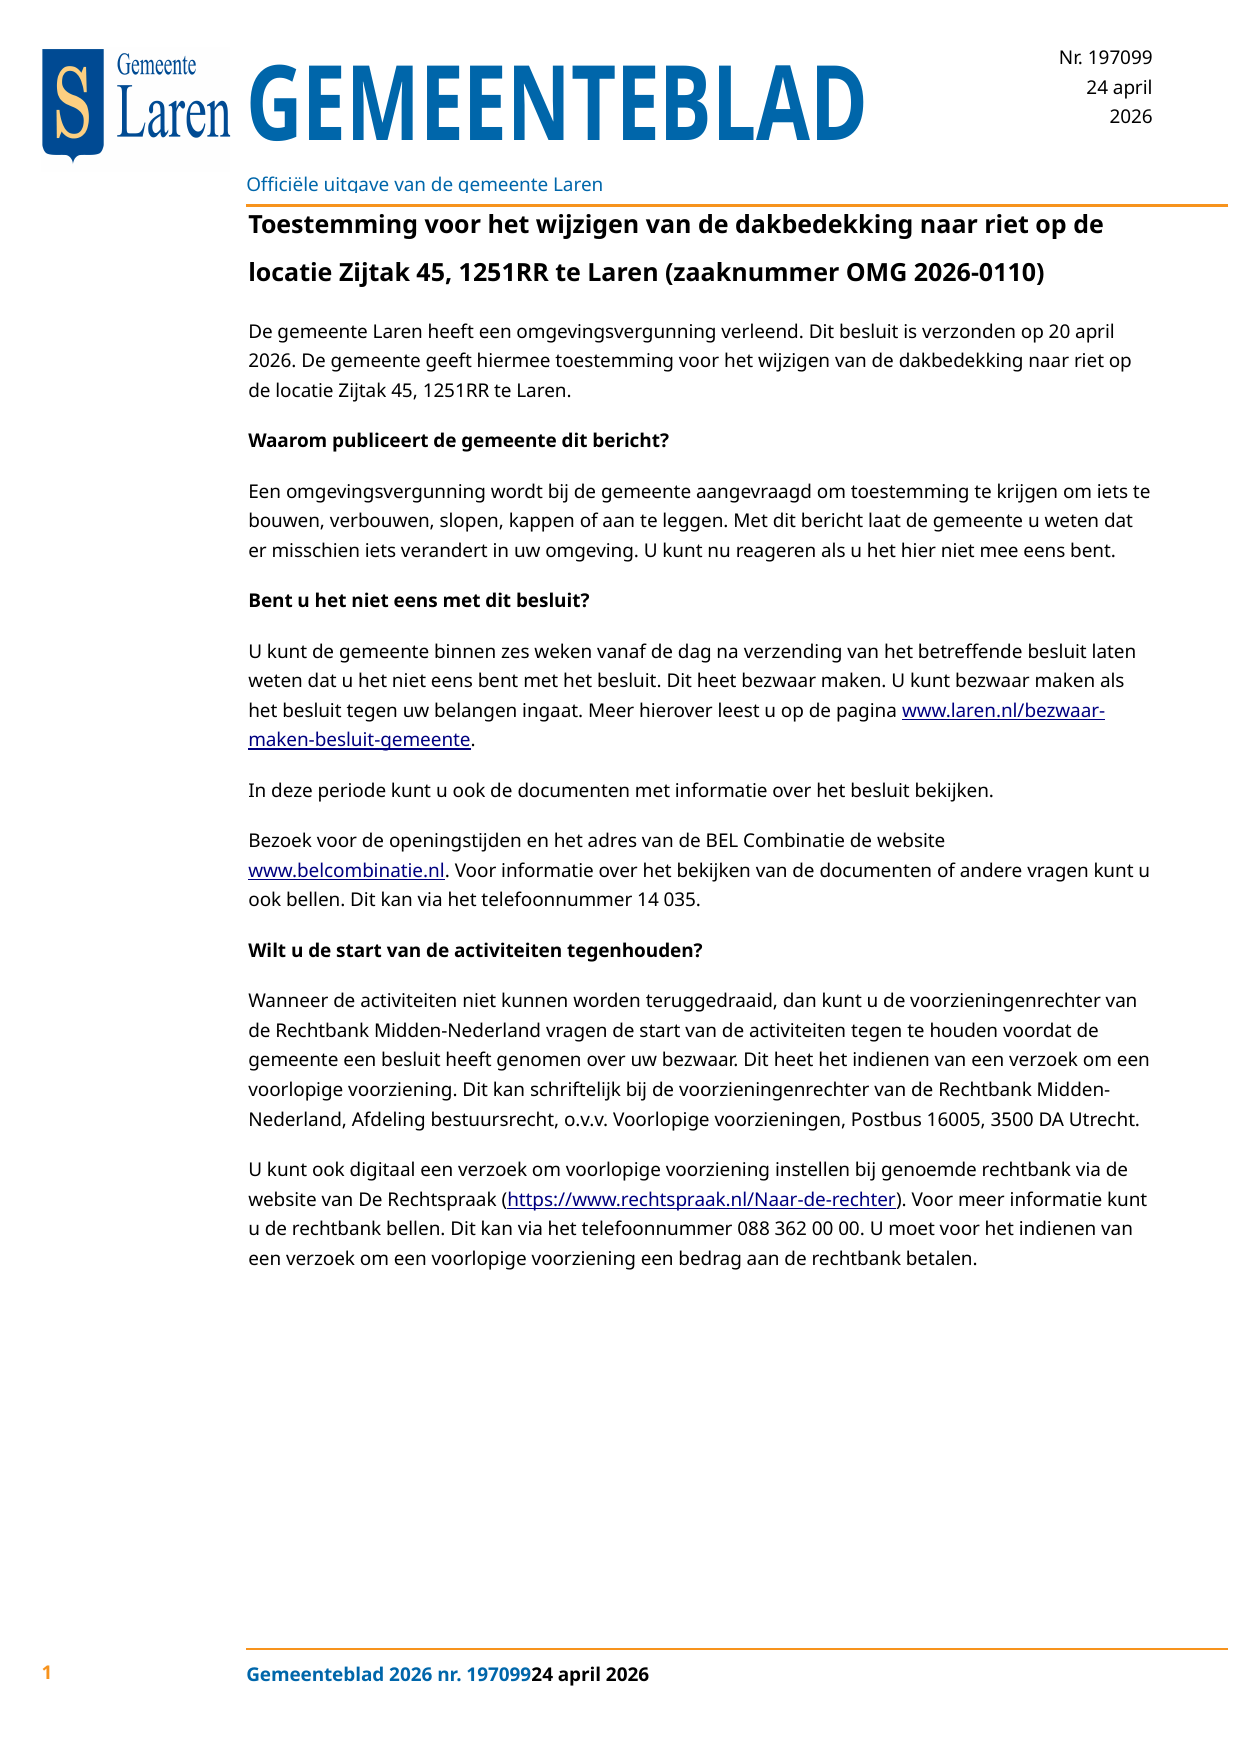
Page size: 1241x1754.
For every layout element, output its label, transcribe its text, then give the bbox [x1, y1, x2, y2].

text In deze periode kunt u ook de documenten met informatie over het besluit bekijken. [248, 777, 1152, 803]
text Toestemming voor het wijzigen van de dakbedekking naar riet op de locatie Zijtak 45, 1251RR te Laren (zaaknummer OMG 2026-0110) [248, 207, 1152, 288]
text Wilt u de start van de activiteiten tegenhouden? [248, 937, 1152, 963]
text Bezoek voor de openingstijden en het adres van de BEL Combinatie de website www.belcombinatie.nl. Voor informatie over het bekijken van de documenten of andere vragen kunt u ook bellen. Dit kan via het telefoonnummer 14 035. [248, 827, 1152, 912]
text Wanneer de activiteiten niet kunnen worden teruggedraaid, dan kunt u de voorzieningenrechter van de Rechtbank Midden-Nederland vragen de start van de activiteiten tegen te houden voordat de gemeente een besluit heeft genomen over uw bezwaar. Dit heet het indienen van een verzoek om een voorlopige voorziening. Dit kan schriftelijk bij de voorzieningenrechter van de Rechtbank Midden-Nederland, Afdeling bestuursrecht, o.v.v. Voorlopige voorzieningen, Postbus 16005, 3500 DA Utrecht. [248, 987, 1152, 1132]
text Bent u het niet eens met dit besluit? [248, 587, 1152, 613]
text U kunt de gemeente binnen zes weken vanaf de dag na verzending van het betreffende besluit laten weten dat u het niet eens bent met het besluit. Dit heet bezwaar maken. U kunt bezwaar maken als het besluit tegen uw belangen ingaat. Meer hierover leest u op de pagina www.laren.nl/bezwaar-maken-besluit-gemeente. [248, 638, 1152, 752]
text De gemeente Laren heeft een omgevingsvergunning verleend. Dit besluit is verzonden op 20 april 2026. De gemeente geeft hiermee toestemming voor het wijzigen van de dakbedekking naar riet op de locatie Zijtak 45, 1251RR te Laren. [248, 318, 1152, 403]
picture [41, 47, 231, 172]
text Waarom publiceert de gemeente dit bericht? [248, 427, 1152, 453]
text U kunt ook digitaal een verzoek om voorlopige voorziening instellen bij genoemde rechtbank via de website van De Rechtspraak (https://www.rechtspraak.nl/Naar-de-rechter). Voor meer informatie kunt u de rechtbank bellen. Dit kan via het telefoonnummer 088 362 00 00. U moet voor het indienen van een verzoek om een voorlopige voorziening een bedrag aan de rechtbank betalen. [248, 1156, 1152, 1271]
text Een omgevingsvergunning wordt bij de gemeente aangevraagd om toestemming te krijgen om iets te bouwen, verbouwen, slopen, kappen of aan te leggen. Met dit bericht laat de gemeente u weten dat er misschien iets verandert in uw omgeving. U kunt nu reageren als u het hier niet mee eens bent. [248, 478, 1152, 563]
